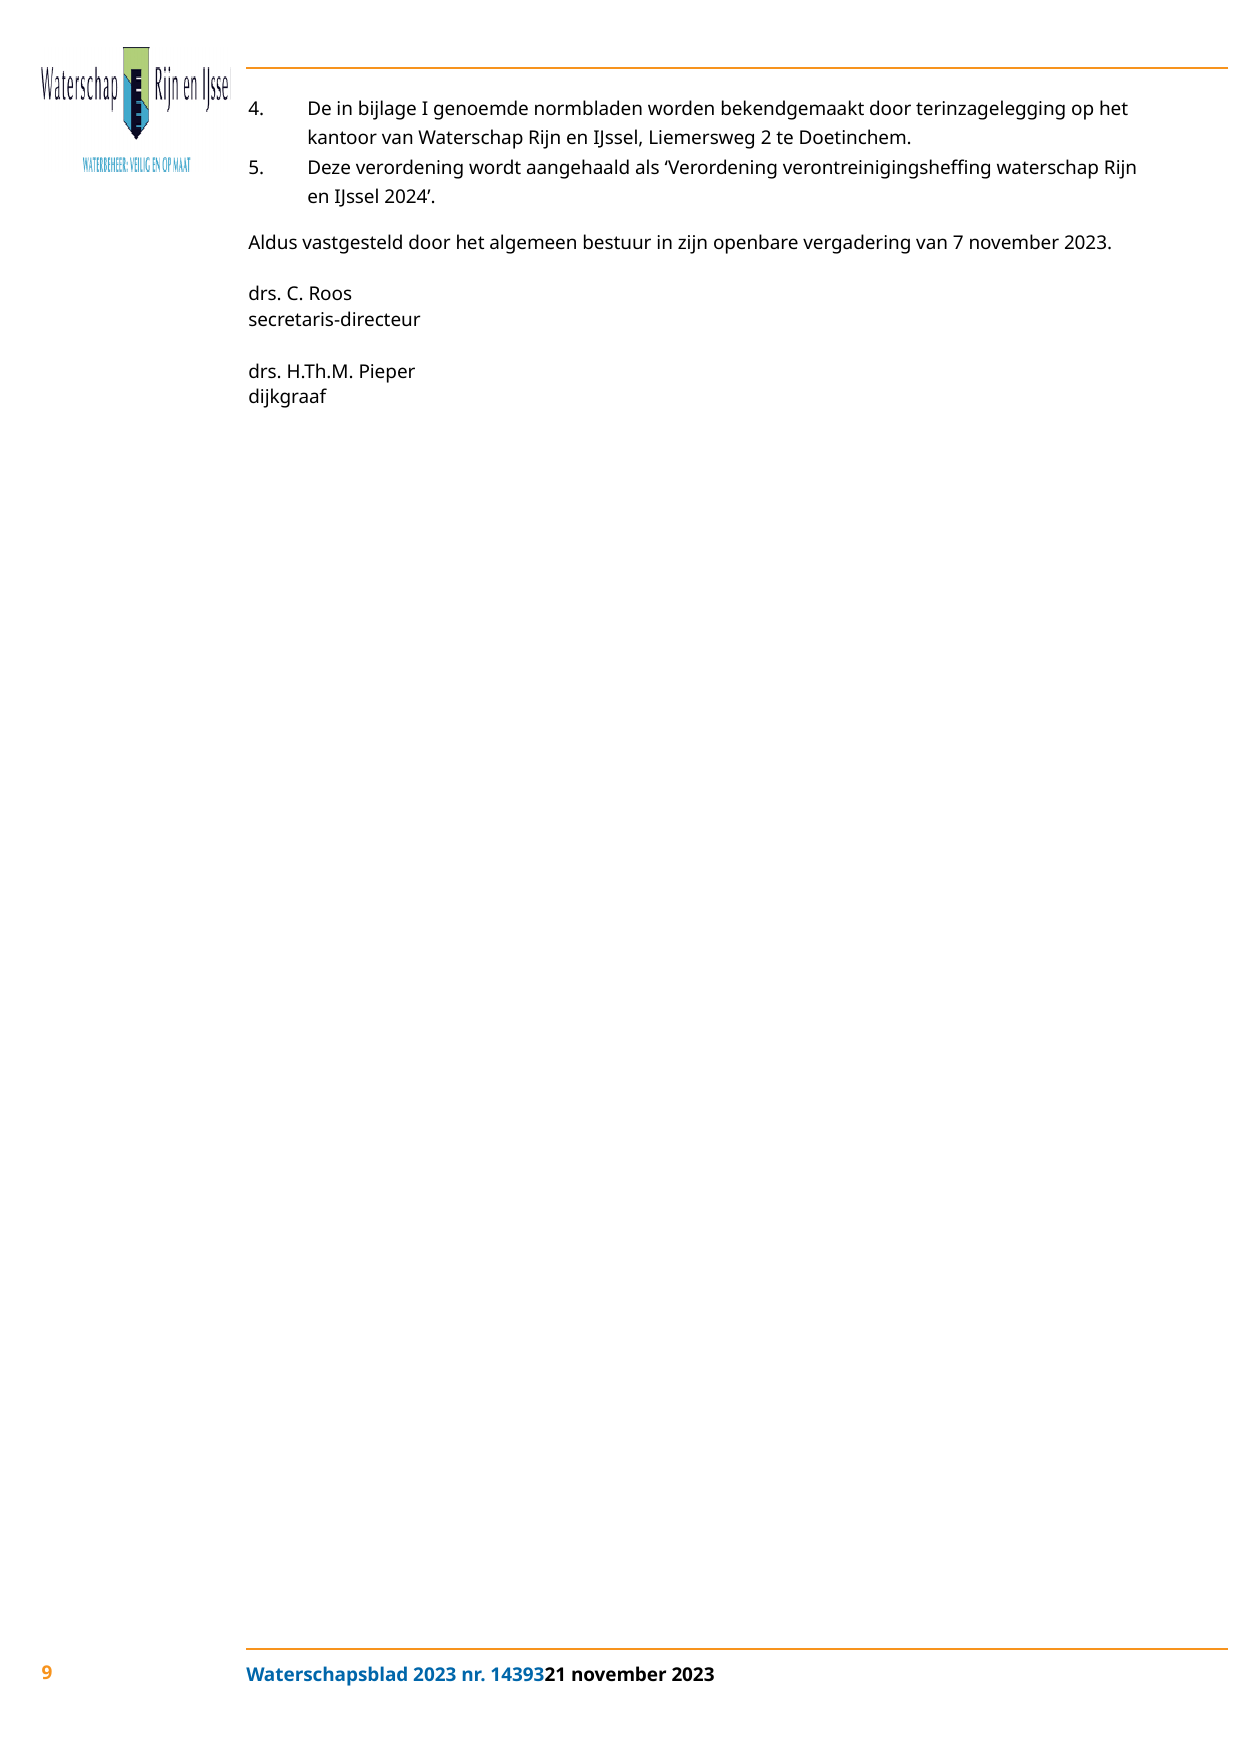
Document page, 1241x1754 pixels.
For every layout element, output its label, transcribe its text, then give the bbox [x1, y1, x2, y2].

text Aldus vastgesteld door het algemeen bestuur in zijn openbare vergadering van 7 november 2023. [248, 229, 1152, 255]
text drs. C. Roos [248, 281, 1152, 306]
list De in bijlage I genoemde normbladen worden bekendgemaakt door terinzagelegging op het kantoor van Waterschap Rijn en IJssel, Liemersweg 2 te Doetinchem. [248, 95, 1152, 150]
text dijkgraaf [248, 383, 1152, 409]
list Deze verordening wordt aangehaald als ‘Verordening verontreinigingsheffing waterschap Rijn en IJssel 2024’. [248, 154, 1152, 209]
text secretaris-directeur [248, 306, 1152, 332]
picture [41, 47, 231, 172]
text drs. H.Th.M. Pieper [248, 358, 1152, 383]
